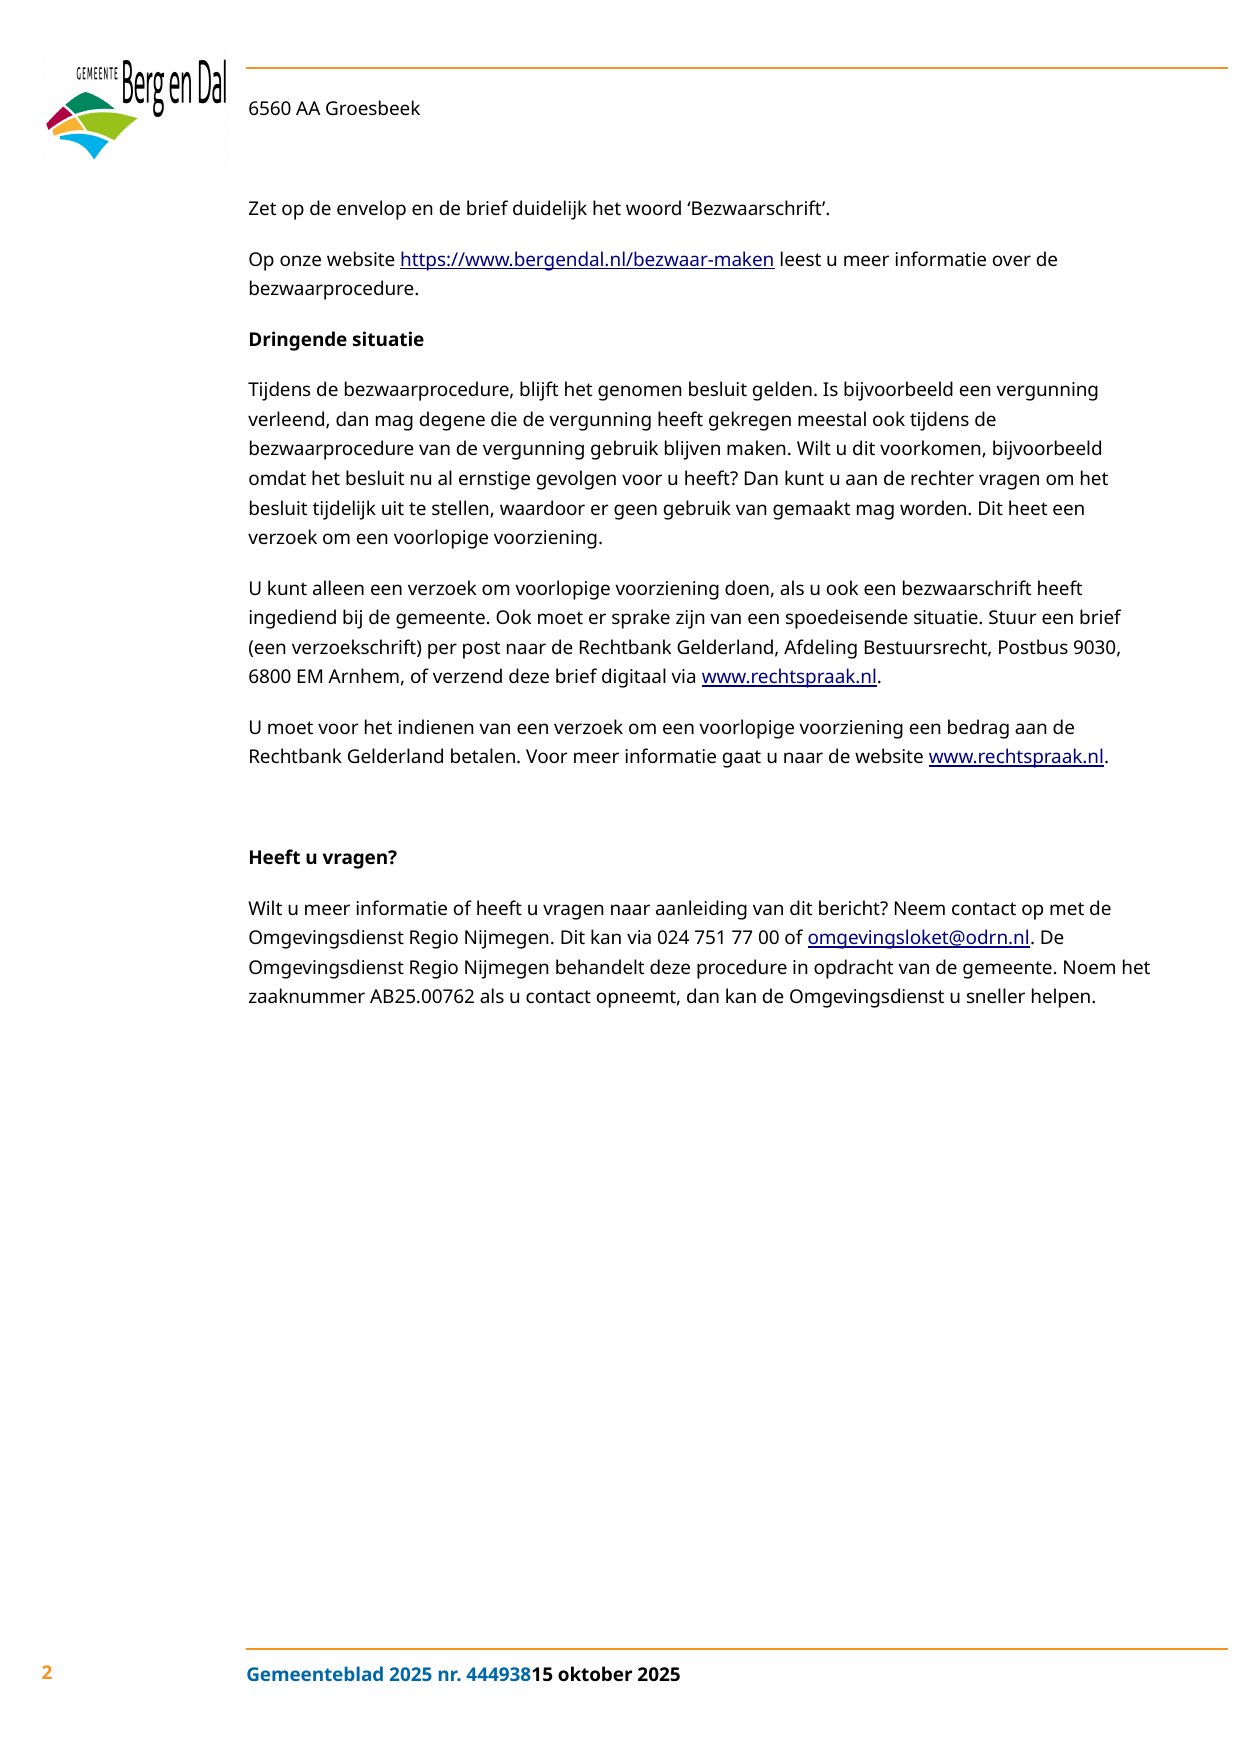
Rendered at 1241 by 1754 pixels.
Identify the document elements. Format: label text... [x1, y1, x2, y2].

text U moet voor het indienen van een verzoek om een voorlopige voorziening een bedrag aan de Rechtbank Gelderland betalen. Voor meer informatie gaat u naar de website www.rechtspraak.nl. [248, 714, 1152, 769]
text 6560 AA Groesbeek [248, 95, 1152, 121]
picture [41, 47, 231, 172]
text Op onze website https://www.bergendal.nl/bezwaar-maken leest u meer informatie over de bezwaarprocedure. [248, 246, 1152, 301]
text Zet op de envelop en de brief duidelijk het woord ‘Bezwaarschrift’. [248, 196, 1152, 221]
text U kunt alleen een verzoek om voorlopige voorziening doen, als u ook een bezwaarschrift heeft ingediend bij de gemeente. Ook moet er sprake zijn van een spoedeisende situatie. Stuur een brief (een verzoekschrift) per post naar de Rechtbank Gelderland, Afdeling Bestuursrecht, Postbus 9030, 6800 EM Arnhem, of verzend deze brief digitaal via www.rechtspraak.nl. [248, 575, 1152, 689]
text Wilt u meer informatie of heeft u vragen naar aanleiding van dit bericht? Neem contact op met de Omgevingsdienst Regio Nijmegen. Dit kan via 024 751 77 00 of omgevingsloket@odrn.nl. De Omgevingsdienst Regio Nijmegen behandelt deze procedure in opdracht van de gemeente. Noem het zaaknummer AB25.00762 als u contact opneemt, dan kan de Omgevingsdienst u sneller helpen. [248, 895, 1152, 1009]
text Tijdens de bezwaarprocedure, blijft het genomen besluit gelden. Is bijvoorbeeld een vergunning verleend, dan mag degene die de vergunning heeft gekregen meestal ook tijdens de bezwaarprocedure van de vergunning gebruik blijven maken. Wilt u dit voorkomen, bijvoorbeeld omdat het besluit nu al ernstige gevolgen voor u heeft? Dan kunt u aan de rechter vragen om het besluit tijdelijk uit te stellen, waardoor er geen gebruik van gemaakt mag worden. Dit heet een verzoek om een voorlopige voorziening. [248, 376, 1152, 550]
text Heeft u vragen? [248, 844, 1152, 870]
text Dringende situatie [248, 326, 1152, 352]
